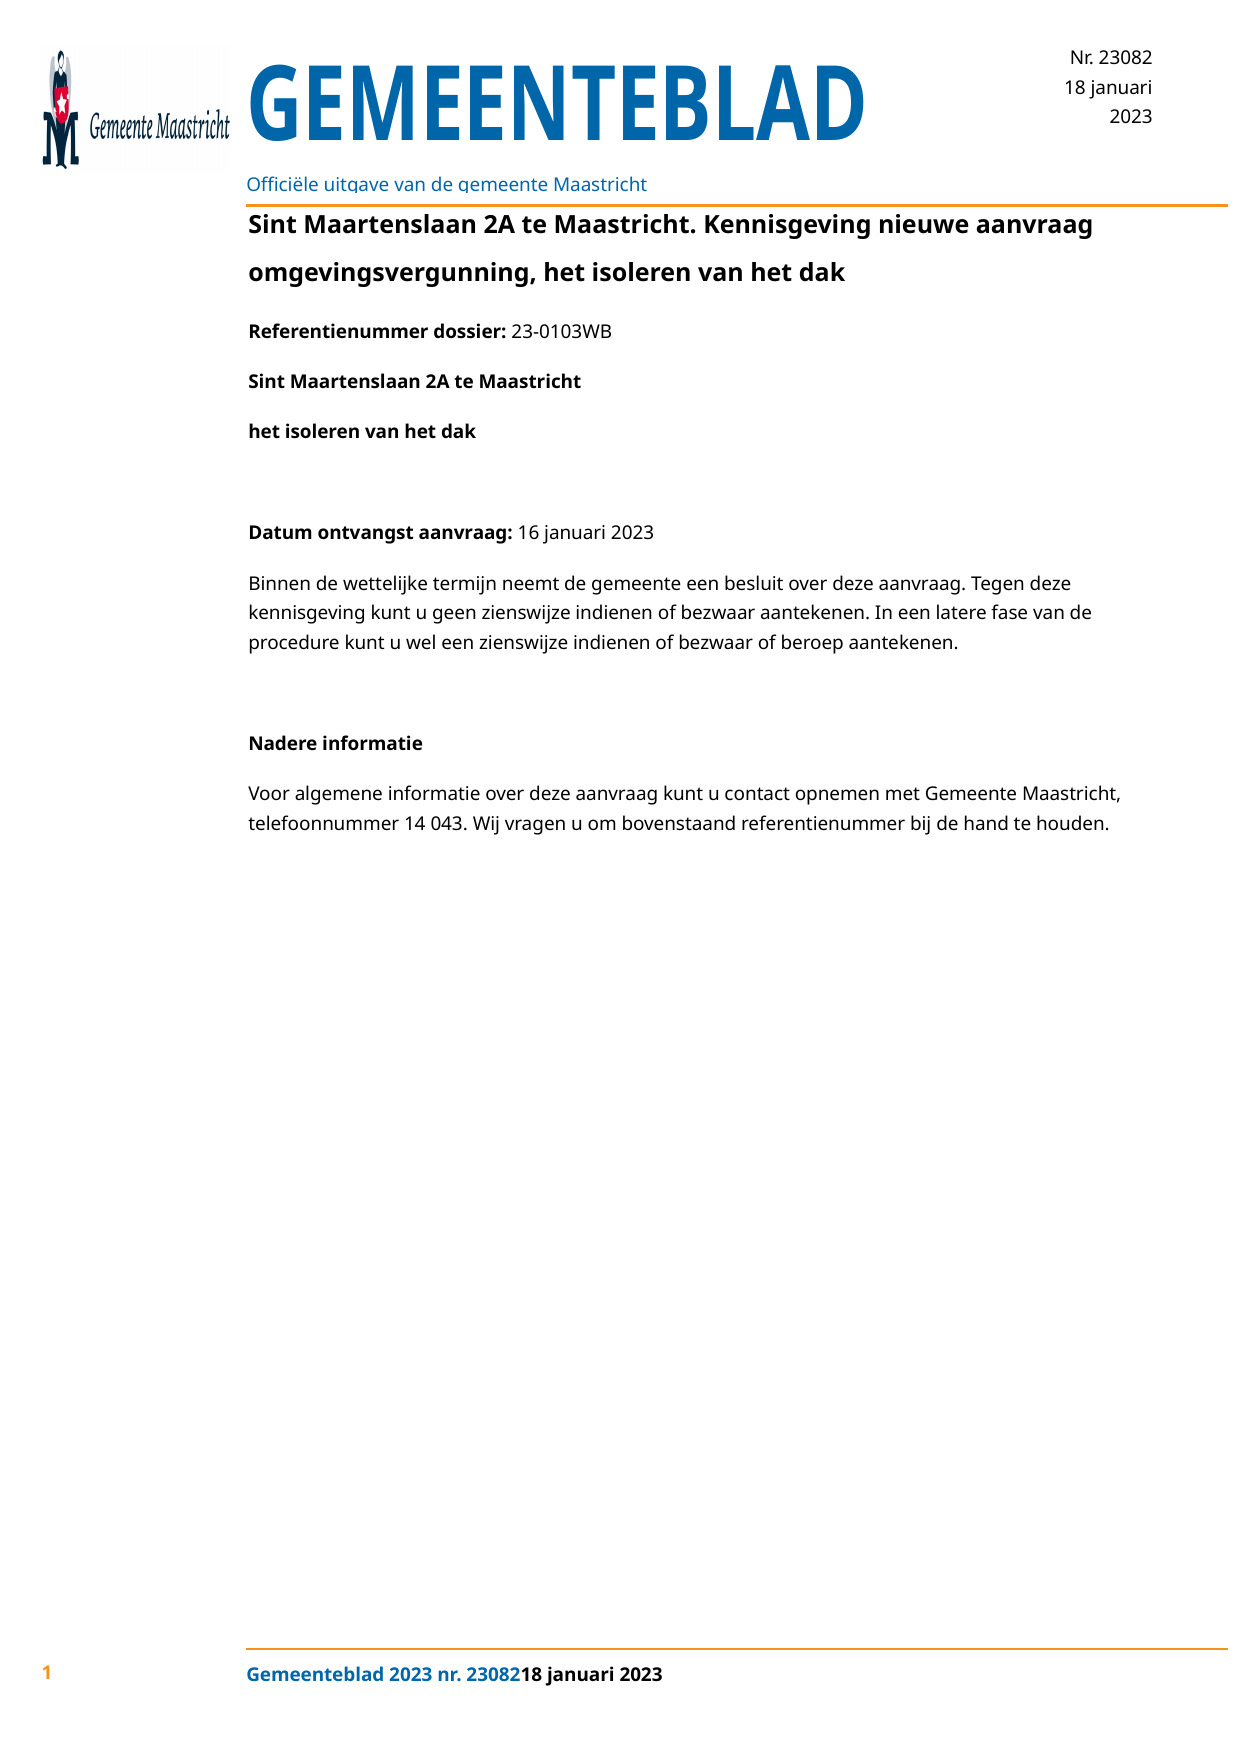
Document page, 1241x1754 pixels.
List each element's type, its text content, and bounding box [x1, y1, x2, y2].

text het isoleren van het dak [248, 419, 1152, 444]
text Voor algemene informatie over deze aanvraag kunt u contact opnemen met Gemeente Maastricht, telefoonnummer 14 043. Wij vragen u om bovenstaand referentienummer bij de hand te houden. [248, 780, 1152, 836]
text Referentienummer dossier: 23-0103WB [248, 318, 1152, 344]
text Sint Maartenslaan 2A te Maastricht [248, 368, 1152, 394]
text Sint Maartenslaan 2A te Maastricht. Kennisgeving nieuwe aanvraag omgevingsvergunning, het isoleren van het dak [248, 207, 1152, 288]
picture [41, 47, 231, 172]
text Datum ontvangst aanvraag: 16 januari 2023 [248, 519, 1152, 545]
text Nadere informatie [248, 730, 1152, 756]
text Binnen de wettelijke termijn neemt de gemeente een besluit over deze aanvraag. Tegen deze kennisgeving kunt u geen zienswijze indienen of bezwaar aantekenen. In een latere fase van de procedure kunt u wel een zienswijze indienen of bezwaar of beroep aantekenen. [248, 570, 1152, 655]
